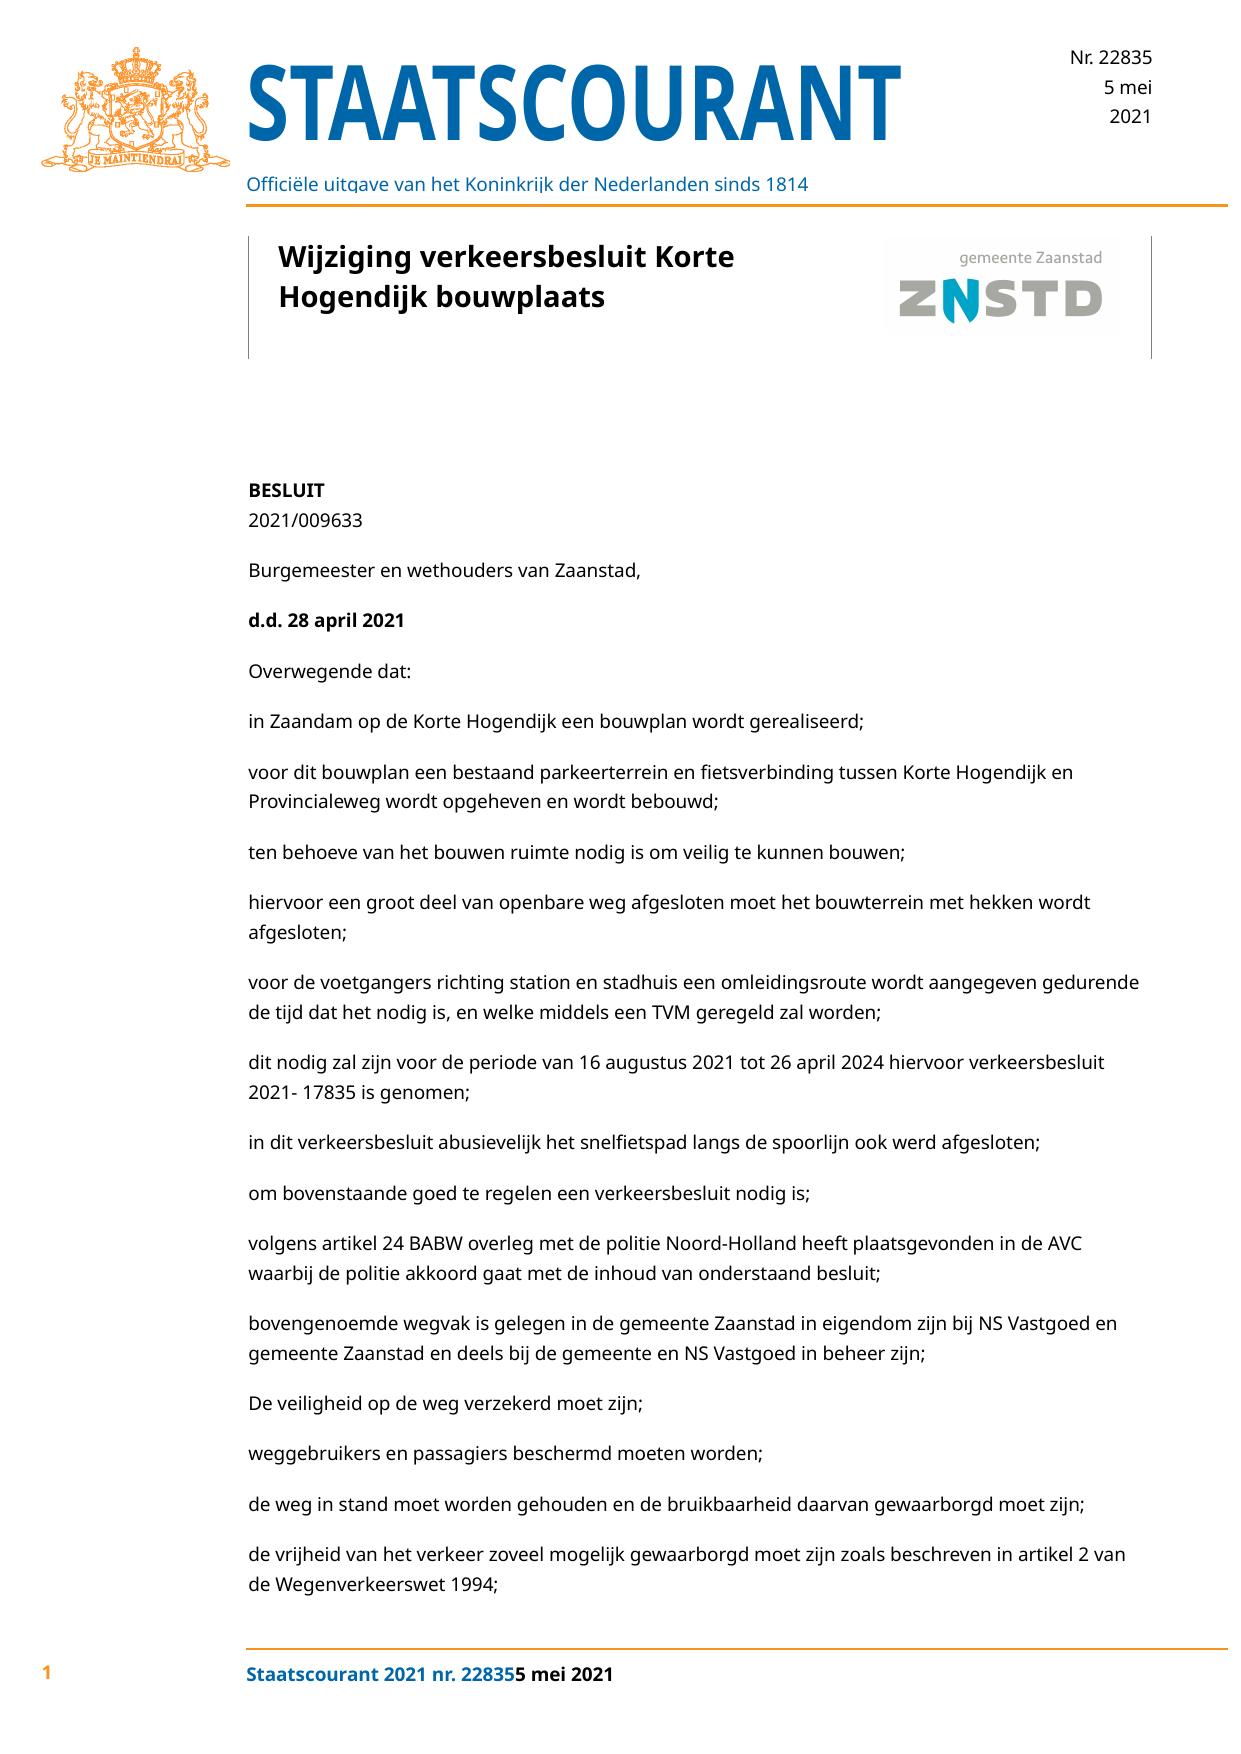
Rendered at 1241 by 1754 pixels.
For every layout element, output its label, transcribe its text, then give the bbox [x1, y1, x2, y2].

text om bovenstaande goed te regelen een verkeersbesluit nodig is; [248, 1180, 1152, 1206]
text de vrijheid van het verkeer zoveel mogelijk gewaarborgd moet zijn zoals beschreven in artikel 2 van de Wegenverkeerswet 1994; [248, 1541, 1152, 1597]
text de weg in stand moet worden gehouden en de bruikbaarheid daarvan gewaarborgd moet zijn; [248, 1491, 1152, 1517]
text dit nodig zal zijn voor de periode van 16 augustus 2021 tot 26 april 2024 hiervoor verkeersbesluit 2021- 17835 is genomen; [248, 1049, 1152, 1105]
text Burgemeester en wethouders van Zaanstad, [248, 557, 1152, 583]
text d.d. 28 april 2021 [248, 608, 1152, 633]
text De veiligheid op de weg verzekerd moet zijn; [248, 1390, 1152, 1416]
text Overwegende dat: [248, 658, 1152, 684]
text hiervoor een groot deel van openbare weg afgesloten moet het bouwterrein met hekken wordt afgesloten; [248, 889, 1152, 945]
text 2021/009633 [248, 507, 1152, 533]
text ten behoeve van het bouwen ruimte nodig is om veilig te kunnen bouwen; [248, 839, 1152, 865]
text voor dit bouwplan een bestaand parkeerterrein en fietsverbinding tussen Korte Hogendijk en Provincialeweg wordt opgeheven en wordt bebouwd; [248, 759, 1152, 814]
table_header [850, 236, 1151, 359]
text weggebruikers en passagiers beschermd moeten worden; [248, 1441, 1152, 1466]
text BESLUIT [248, 477, 1152, 503]
text in dit verkeersbesluit abusievelijk het snelfietspad langs de spoorlijn ook werd afgesloten; [248, 1129, 1152, 1155]
text bovengenoemde wegvak is gelegen in de gemeente Zaanstad in eigendom zijn bij NS Vastgoed en gemeente Zaanstad en deels bij de gemeente en NS Vastgoed in beheer zijn; [248, 1310, 1152, 1366]
table_header Wijziging verkeersbesluit Korte Hogendijk bouwplaats [249, 236, 850, 359]
picture [882, 236, 1119, 334]
text voor de voetgangers richting station en stadhuis een omleidingsroute wordt aangegeven gedurende de tijd dat het nodig is, en welke middels een TVM geregeld zal worden; [248, 969, 1152, 1025]
text volgens artikel 24 BABW overleg met de politie Noord-Holland heeft plaatsgevonden in de AVC waarbij de politie akkoord gaat met de inhoud van onderstaand besluit; [248, 1230, 1152, 1286]
picture [41, 47, 231, 172]
text in Zaandam op de Korte Hogendijk een bouwplan wordt gerealiseerd; [248, 708, 1152, 734]
